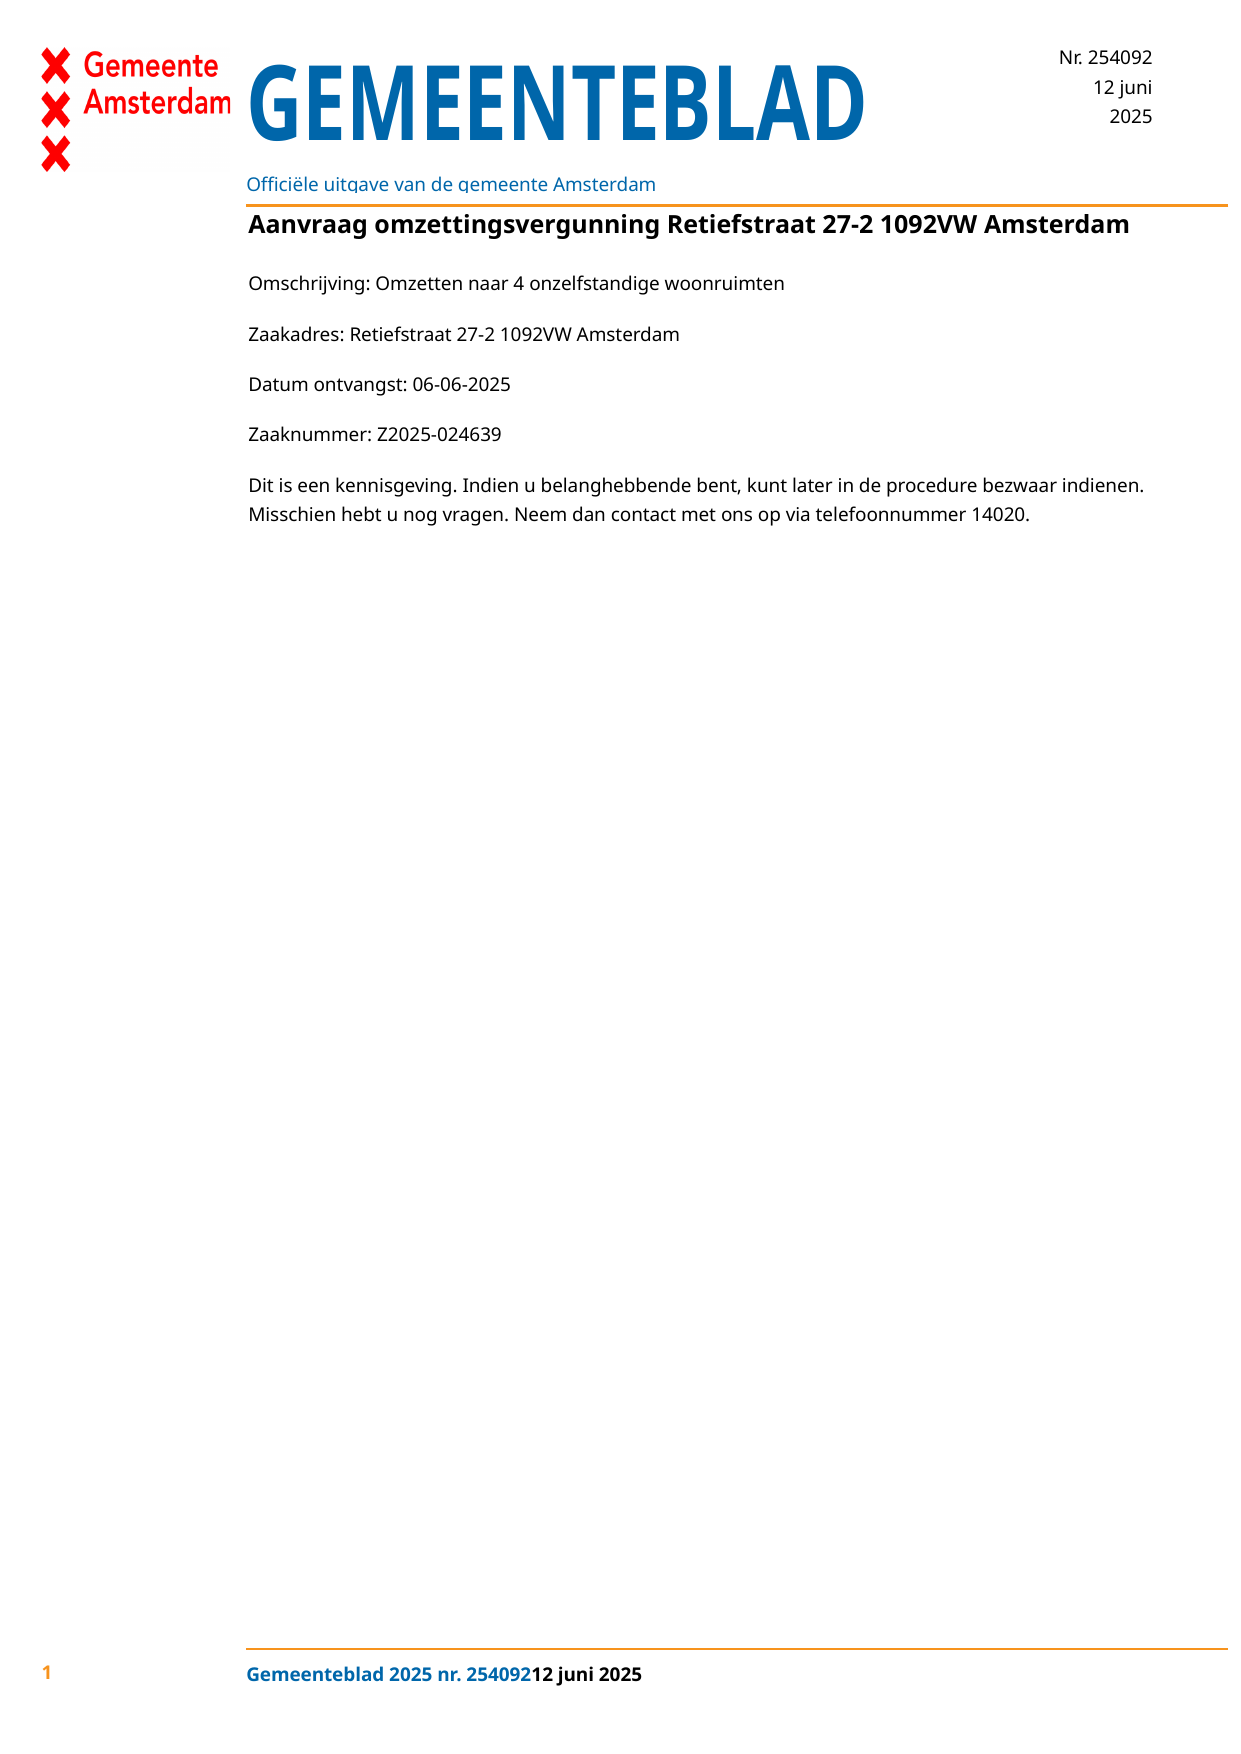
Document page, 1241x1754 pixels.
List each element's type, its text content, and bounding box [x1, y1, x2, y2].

picture [41, 47, 231, 172]
text Zaakadres: Retiefstraat 27-2 1092VW Amsterdam [248, 321, 1152, 346]
text Omschrijving: Omzetten naar 4 onzelfstandige woonruimten [248, 270, 1152, 296]
text Aanvraag omzettingsvergunning Retiefstraat 27-2 1092VW Amsterdam [248, 207, 1152, 241]
text Datum ontvangst: 06-06-2025 [248, 371, 1152, 397]
text Zaaknummer: Z2025-024639 [248, 422, 1152, 447]
text Dit is een kennisgeving. Indien u belanghebbende bent, kunt later in de procedure bezwaar indienen. Misschien hebt u nog vragen. Neem dan contact met ons op via telefoonnummer 14020. [248, 472, 1152, 527]
